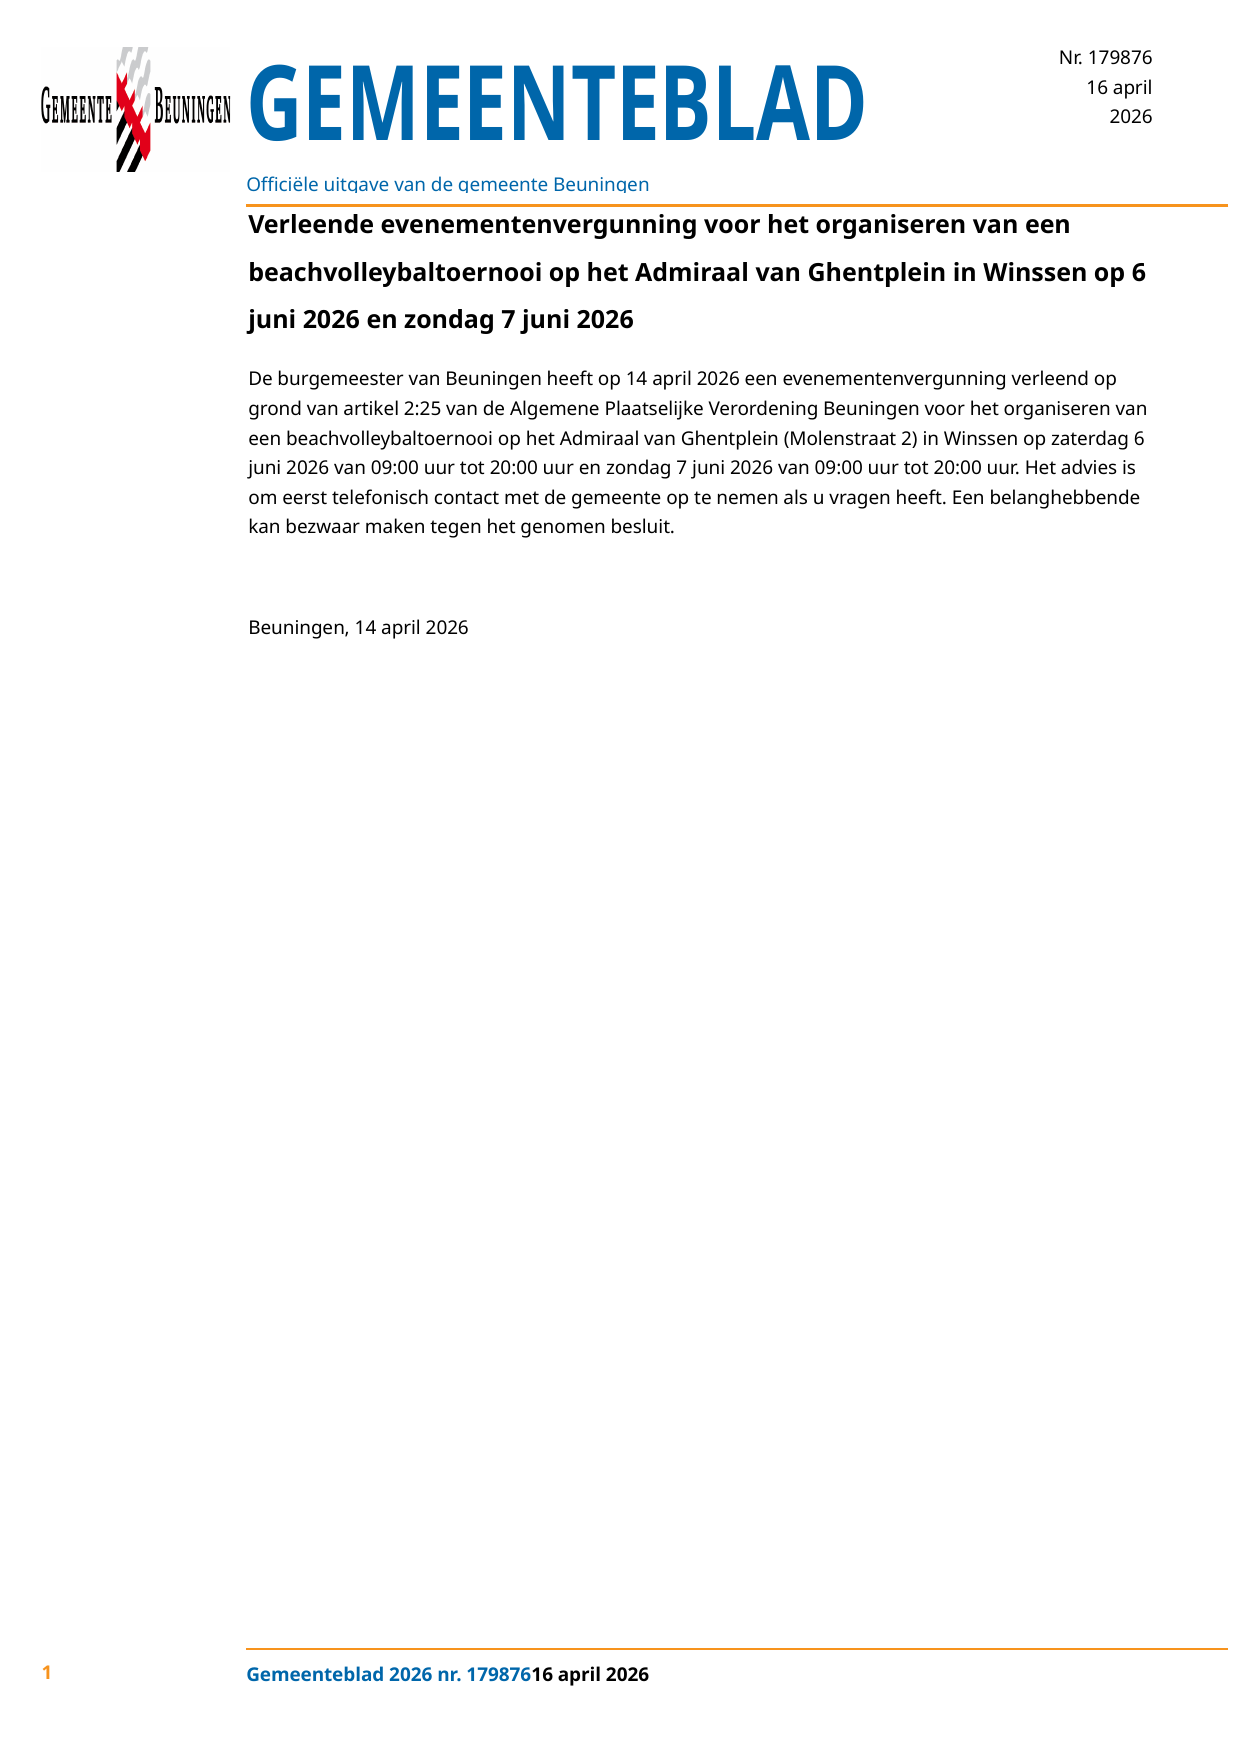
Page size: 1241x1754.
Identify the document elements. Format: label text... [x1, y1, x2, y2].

text De burgemeester van Beuningen heeft op 14 april 2026 een evenementenvergunning verleend op grond van artikel 2:25 van de Algemene Plaatselijke Verordening Beuningen voor het organiseren van een beachvolleybaltoernooi op het Admiraal van Ghentplein (Molenstraat 2) in Winssen op zaterdag 6 juni 2026 van 09:00 uur tot 20:00 uur en zondag 7 juni 2026 van 09:00 uur tot 20:00 uur. Het advies is om eerst telefonisch contact met de gemeente op te nemen als u vragen heeft. Een belanghebbende kan bezwaar maken tegen het genomen besluit. [248, 366, 1152, 539]
text Verleende evenementenvergunning voor het organiseren van een beachvolleybaltoernooi op het Admiraal van Ghentplein in Winssen op 6 juni 2026 en zondag 7 juni 2026 [248, 207, 1152, 336]
picture [41, 47, 231, 172]
text Beuningen, 14 april 2026 [248, 614, 1152, 640]
